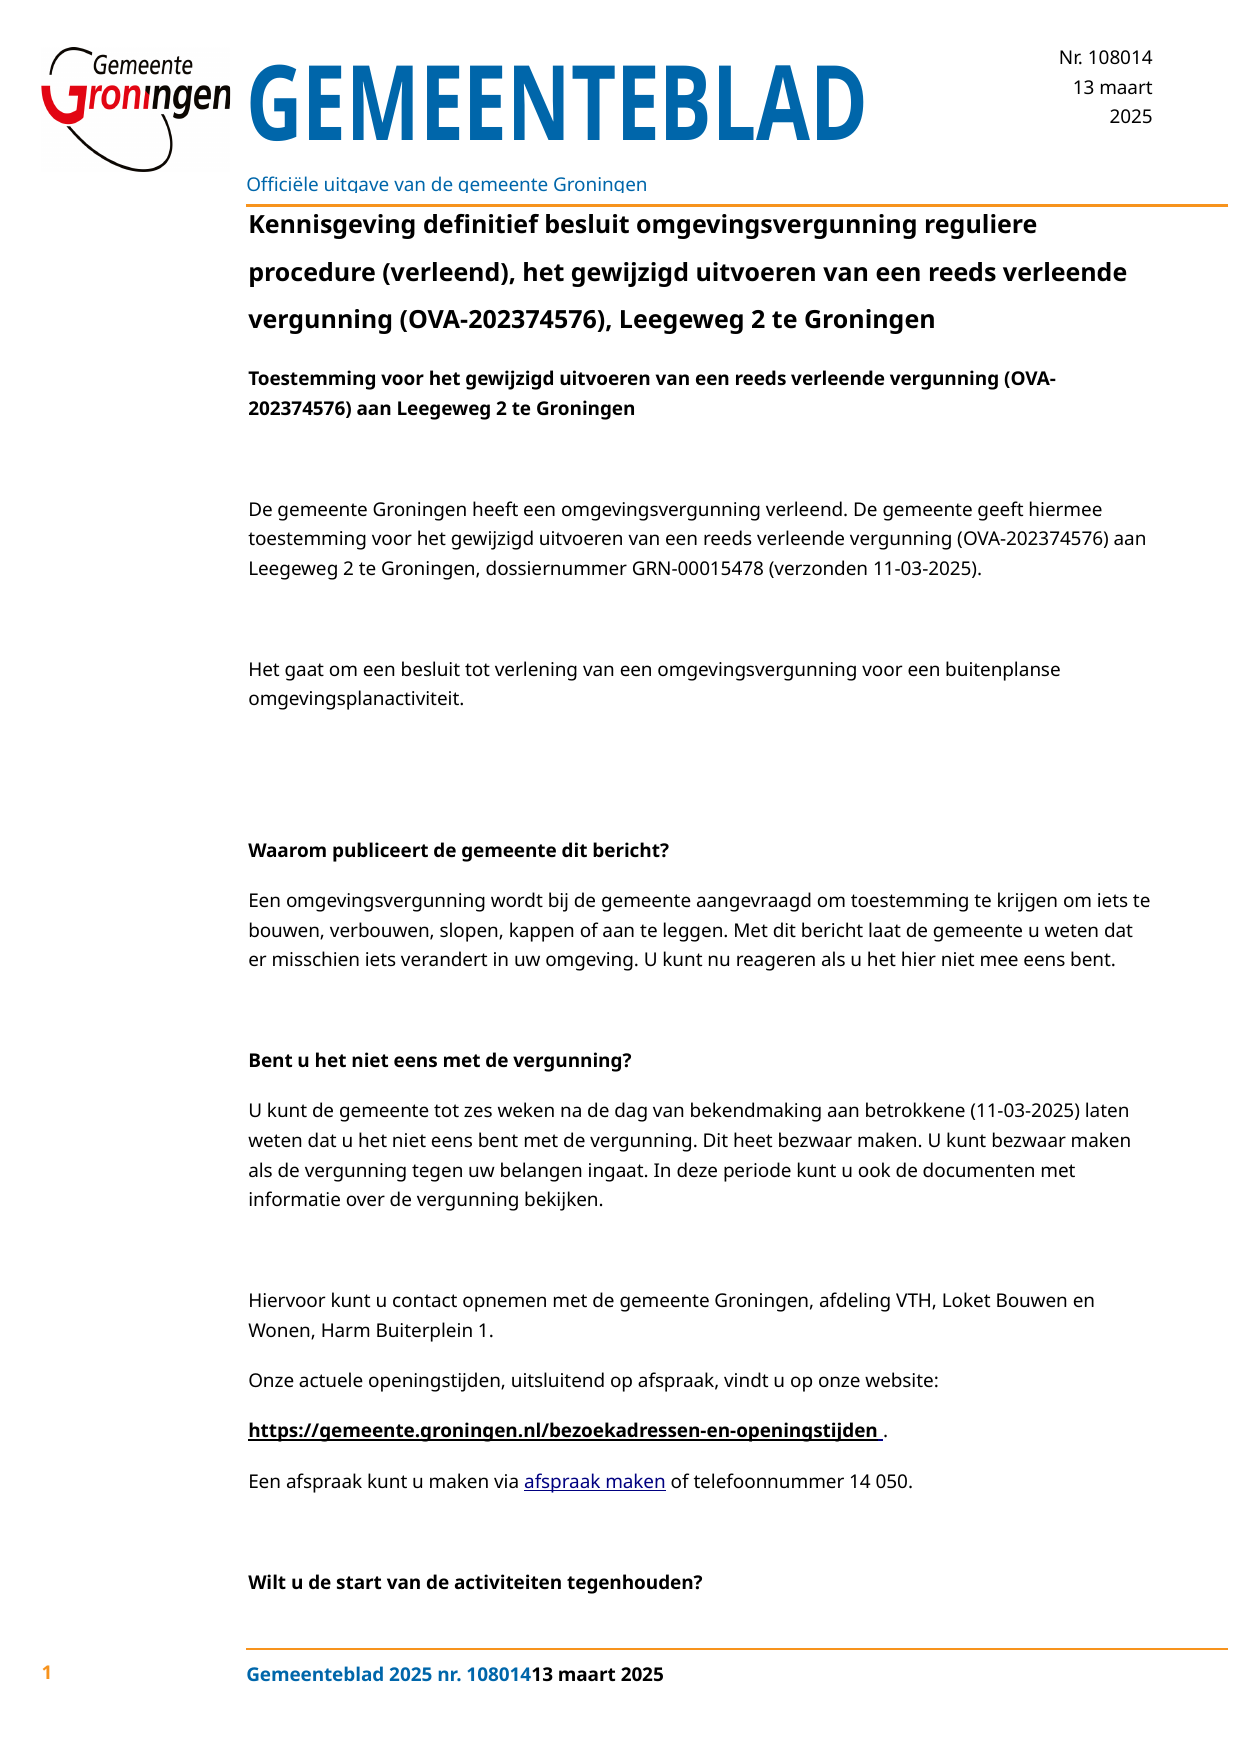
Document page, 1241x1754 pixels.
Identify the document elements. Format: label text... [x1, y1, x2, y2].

text Bent u het niet eens met de vergunning? [248, 1047, 1152, 1073]
text Hiervoor kunt u contact opnemen met de gemeente Groningen, afdeling VTH, Loket Bouwen en Wonen, Harm Buiterplein 1. [248, 1287, 1152, 1342]
text Toestemming voor het gewijzigd uitvoeren van een reeds verleende vergunning (OVA-202374576) aan Leegeweg 2 te Groningen [248, 366, 1152, 421]
text Wilt u de start van de activiteiten tegenhouden? [248, 1569, 1152, 1594]
text Het gaat om een besluit tot verlening van een omgevingsvergunning voor een buitenplanse omgevingsplanactiviteit. [248, 656, 1152, 711]
text De gemeente Groningen heeft een omgevingsvergunning verleend. De gemeente geeft hiermee toestemming voor het gewijzigd uitvoeren van een reeds verleende vergunning (OVA-202374576) aan Leegeweg 2 te Groningen, dossiernummer GRN-00015478 (verzonden 11-03-2025). [248, 496, 1152, 581]
text U kunt de gemeente tot zes weken na de dag van bekendmaking aan betrokkene (11-03-2025) laten weten dat u het niet eens bent met de vergunning. Dit heet bezwaar maken. U kunt bezwaar maken als de vergunning tegen uw belangen ingaat. In deze periode kunt u ook de documenten met informatie over de vergunning bekijken. [248, 1098, 1152, 1212]
picture [41, 47, 231, 172]
text Een afspraak kunt u maken via afspraak maken of telefoonnummer 14 050. [248, 1468, 1152, 1494]
text https://gemeente.groningen.nl/bezoekadressen-en-openingstijden . [248, 1418, 1152, 1443]
text Kennisgeving definitief besluit omgevingsvergunning reguliere procedure (verleend), het gewijzigd uitvoeren van een reeds verleende vergunning (OVA-202374576), Leegeweg 2 te Groningen [248, 207, 1152, 336]
text Een omgevingsvergunning wordt bij de gemeente aangevraagd om toestemming te krijgen om iets te bouwen, verbouwen, slopen, kappen of aan te leggen. Met dit bericht laat de gemeente u weten dat er misschien iets verandert in uw omgeving. U kunt nu reageren als u het hier niet mee eens bent. [248, 887, 1152, 972]
text Onze actuele openingstijden, uitsluitend op afspraak, vindt u op onze website: [248, 1367, 1152, 1393]
text Waarom publiceert de gemeente dit bericht? [248, 837, 1152, 862]
